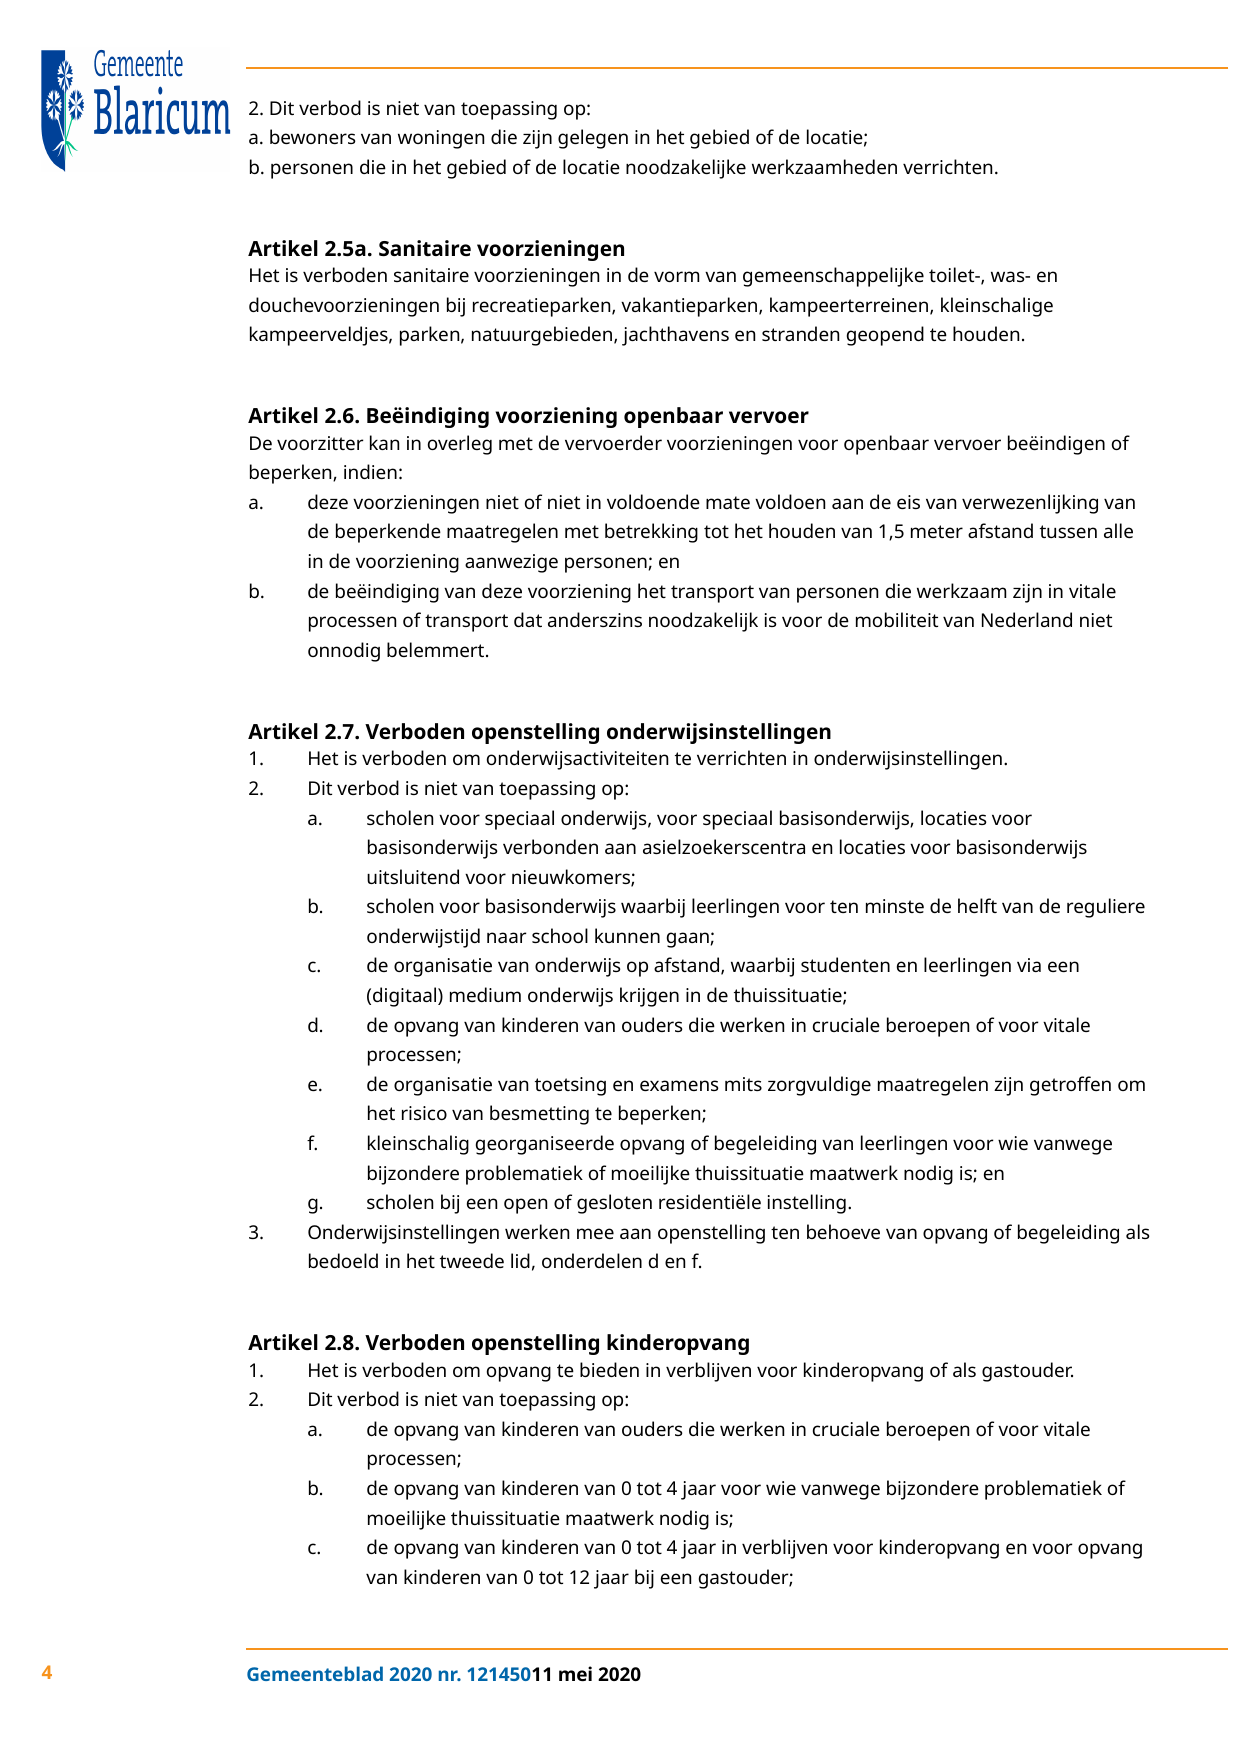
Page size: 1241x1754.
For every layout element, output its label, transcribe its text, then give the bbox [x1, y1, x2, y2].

list Het is verboden om onderwijsactiviteiten te verrichten in onderwijsinstellingen. [248, 746, 1152, 771]
list scholen voor speciaal onderwijs, voor speciaal basisonderwijs, locaties voor basisonderwijs verbonden aan asielzoekerscentra en locaties voor basisonderwijs uitsluitend voor nieuwkomers; [307, 805, 1152, 889]
picture [41, 47, 231, 172]
text Het is verboden sanitaire voorzieningen in de vorm van gemeenschappelijke toilet-, was- en douchevoorzieningen bij recreatieparken, vakantieparken, kampeerterreinen, kleinschalige kampeerveldjes, parken, natuurgebieden, jachthavens en stranden geopend te houden. [248, 262, 1152, 347]
text Artikel 2.6. Beëindiging voorziening openbaar vervoer [248, 402, 1152, 430]
text Artikel 2.7. Verboden openstelling onderwijsinstellingen [248, 717, 1152, 746]
list de beëindiging van deze voorziening het transport van personen die werkzaam zijn in vitale processen of transport dat anderszins noodzakelijk is voor de mobiliteit van Nederland niet onnodig belemmert. [248, 578, 1152, 663]
list de opvang van kinderen van ouders die werken in cruciale beroepen of voor vitale processen; [307, 1416, 1152, 1471]
list de opvang van kinderen van 0 tot 4 jaar voor wie vanwege bijzondere problematiek of moeilijke thuissituatie maatwerk nodig is; [307, 1475, 1152, 1531]
text De voorzitter kan in overleg met de vervoerder voorzieningen voor openbaar vervoer beëindigen of beperken, indien: [248, 430, 1152, 485]
list Dit verbod is niet van toepassing op: [248, 775, 1152, 801]
list scholen voor basisonderwijs waarbij leerlingen voor ten minste de helft van de reguliere onderwijstijd naar school kunnen gaan; [307, 893, 1152, 949]
text Artikel 2.8. Verboden openstelling kinderopvang [248, 1328, 1152, 1357]
list de organisatie van toetsing en examens mits zorgvuldige maatregelen zijn getroffen om het risico van besmetting te beperken; [307, 1071, 1152, 1126]
text 2. Dit verbod is niet van toepassing op: [248, 95, 1152, 121]
list Dit verbod is niet van toepassing op: [248, 1386, 1152, 1412]
list de organisatie van onderwijs op afstand, waarbij studenten en leerlingen via een (digitaal) medium onderwijs krijgen in de thuissituatie; [307, 953, 1152, 1008]
list Onderwijsinstellingen werken mee aan openstelling ten behoeve van opvang of begeleiding als bedoeld in het tweede lid, onderdelen d en f. [248, 1219, 1152, 1274]
text a. bewoners van woningen die zijn gelegen in het gebied of de locatie; [248, 124, 1152, 150]
list Het is verboden om opvang te bieden in verblijven voor kinderopvang of als gastouder. [248, 1357, 1152, 1383]
list deze voorzieningen niet of niet in voldoende mate voldoen aan de eis van verwezenlijking van de beperkende maatregelen met betrekking tot het houden van 1,5 meter afstand tussen alle in de voorziening aanwezige personen; en [248, 489, 1152, 574]
text Artikel 2.5a. Sanitaire voorzieningen [248, 234, 1152, 262]
list kleinschalig georganiseerde opvang of begeleiding van leerlingen voor wie vanwege bijzondere problematiek of moeilijke thuissituatie maatwerk nodig is; en [307, 1130, 1152, 1185]
list scholen bij een open of gesloten residentiële instelling. [307, 1189, 1152, 1215]
text b. personen die in het gebied of de locatie noodzakelijke werkzaamheden verrichten. [248, 154, 1152, 180]
list de opvang van kinderen van ouders die werken in cruciale beroepen of voor vitale processen; [307, 1012, 1152, 1067]
list de opvang van kinderen van 0 tot 4 jaar in verblijven voor kinderopvang en voor opvang van kinderen van 0 tot 12 jaar bij een gastouder; [307, 1534, 1152, 1590]
